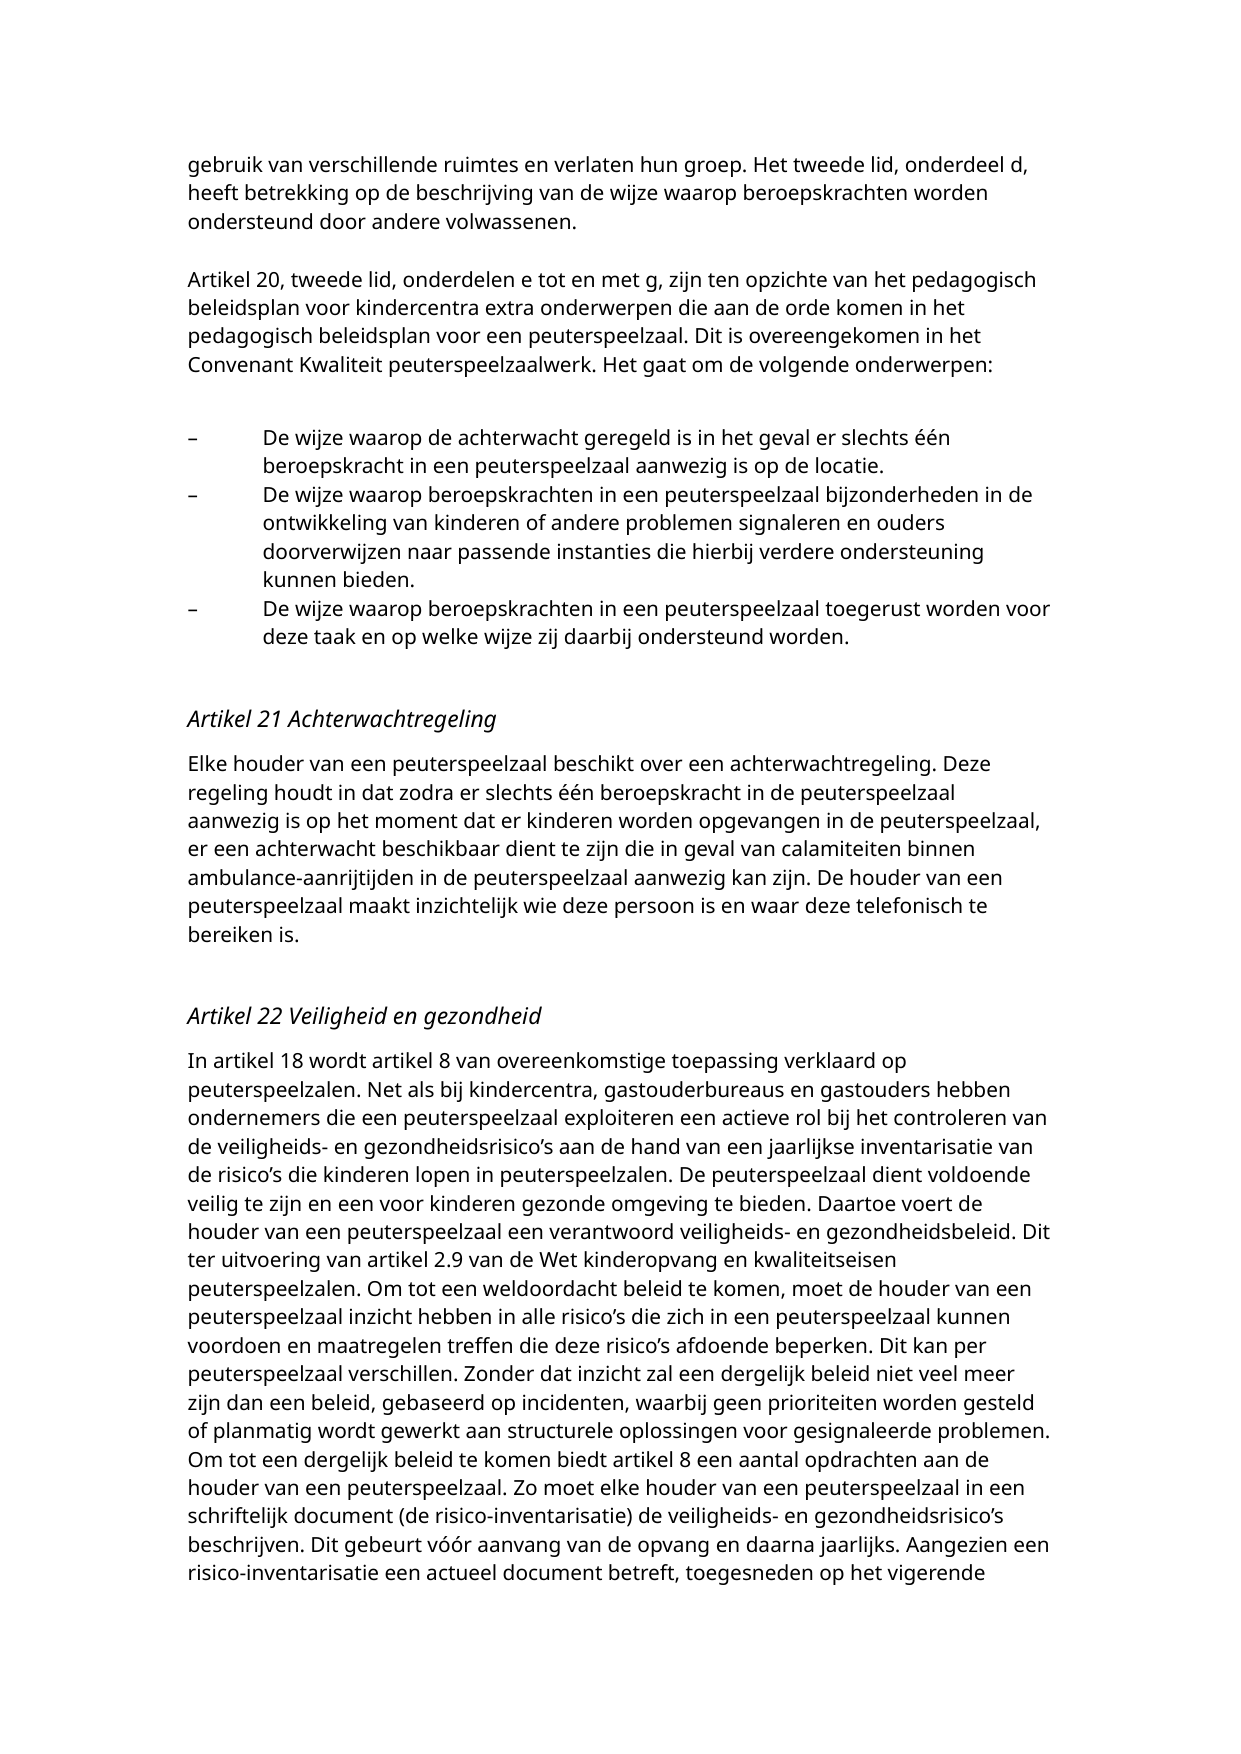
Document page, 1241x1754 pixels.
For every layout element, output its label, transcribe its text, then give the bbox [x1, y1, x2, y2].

text In artikel 18 wordt artikel 8 van overeenkomstige toepassing verklaard op peuterspeelzalen. Net als bij kindercentra, gastouderbureaus en gastouders hebben ondernemers die een peuterspeelzaal exploiteren een actieve rol bij het controleren van de veiligheids- en gezondheidsrisico’s aan de hand van een jaarlijkse inventarisatie van de risico’s die kinderen lopen in peuterspeelzalen. De peuterspeelzaal dient voldoende veilig te zijn en een voor kinderen gezonde omgeving te bieden. Daartoe voert de houder van een peuterspeelzaal een verantwoord veiligheids- en gezondheidsbeleid. Dit ter uitvoering van artikel 2.9 van de Wet kinderopvang en kwaliteitseisen peuterspeelzalen. Om tot een weldoordacht beleid te komen, moet de houder van een peuterspeelzaal inzicht hebben in alle risico’s die zich in een peuterspeelzaal kunnen voordoen en maatregelen treffen die deze risico’s afdoende beperken. Dit kan per peuterspeelzaal verschillen. Zonder dat inzicht zal een dergelijk beleid niet veel meer zijn dan een beleid, gebaseerd op incidenten, waarbij geen prioriteiten worden gesteld of planmatig wordt gewerkt aan structurele oplossingen voor gesignaleerde problemen. Om tot een dergelijk beleid te komen biedt artikel 8 een aantal opdrachten aan de houder van een peuterspeelzaal. Zo moet elke houder van een peuterspeelzaal in een schriftelijk document (de risico-inventarisatie) de veiligheids- en gezondheidsrisico’s beschrijven. Dit gebeurt vóór aanvang van de opvang en daarna jaarlijks. Aangezien een risico-inventarisatie een actueel document betreft, toegesneden op het vigerende [187, 1047, 1053, 1587]
list De wijze waarop beroepskrachten in een peuterspeelzaal toegerust worden voor deze taak en op welke wijze zij daarbij ondersteund worden. [187, 594, 1053, 651]
subtitle Artikel 22 Veiligheid en gezondheid [187, 1000, 1053, 1032]
list De wijze waarop beroepskrachten in een peuterspeelzaal bijzonderheden in de ontwikkeling van kinderen of andere problemen signaleren en ouders doorverwijzen naar passende instanties die hierbij verdere ondersteuning kunnen bieden. [187, 480, 1053, 594]
text Artikel 20, tweede lid, onderdelen e tot en met g, zijn ten opzichte van het pedagogisch beleidsplan voor kindercentra extra onderwerpen die aan de orde komen in het pedagogisch beleidsplan voor een peuterspeelzaal. Dit is overeengekomen in het Convenant Kwaliteit peuterspeelzaalwerk. Het gaat om de volgende onderwerpen: [187, 265, 1053, 378]
text gebruik van verschillende ruimtes en verlaten hun groep. Het tweede lid, onderdeel d, heeft betrekking op de beschrijving van de wijze waarop beroepskrachten worden ondersteund door andere volwassenen. [187, 150, 1053, 235]
subtitle Artikel 21 Achterwachtregeling [187, 703, 1053, 734]
list De wijze waarop de achterwacht geregeld is in het geval er slechts één beroepskracht in een peuterspeelzaal aanwezig is op de locatie. [187, 423, 1053, 480]
text Elke houder van een peuterspeelzaal beschikt over een achterwachtregeling. Deze regeling houdt in dat zodra er slechts één beroepskracht in de peuterspeelzaal aanwezig is op het moment dat er kinderen worden opgevangen in de peuterspeelzaal, er een achterwacht beschikbaar dient te zijn die in geval van calamiteiten binnen ambulance-aanrijtijden in de peuterspeelzaal aanwezig kan zijn. De houder van een peuterspeelzaal maakt inzichtelijk wie deze persoon is en waar deze telefonisch te bereiken is. [187, 749, 1053, 948]
